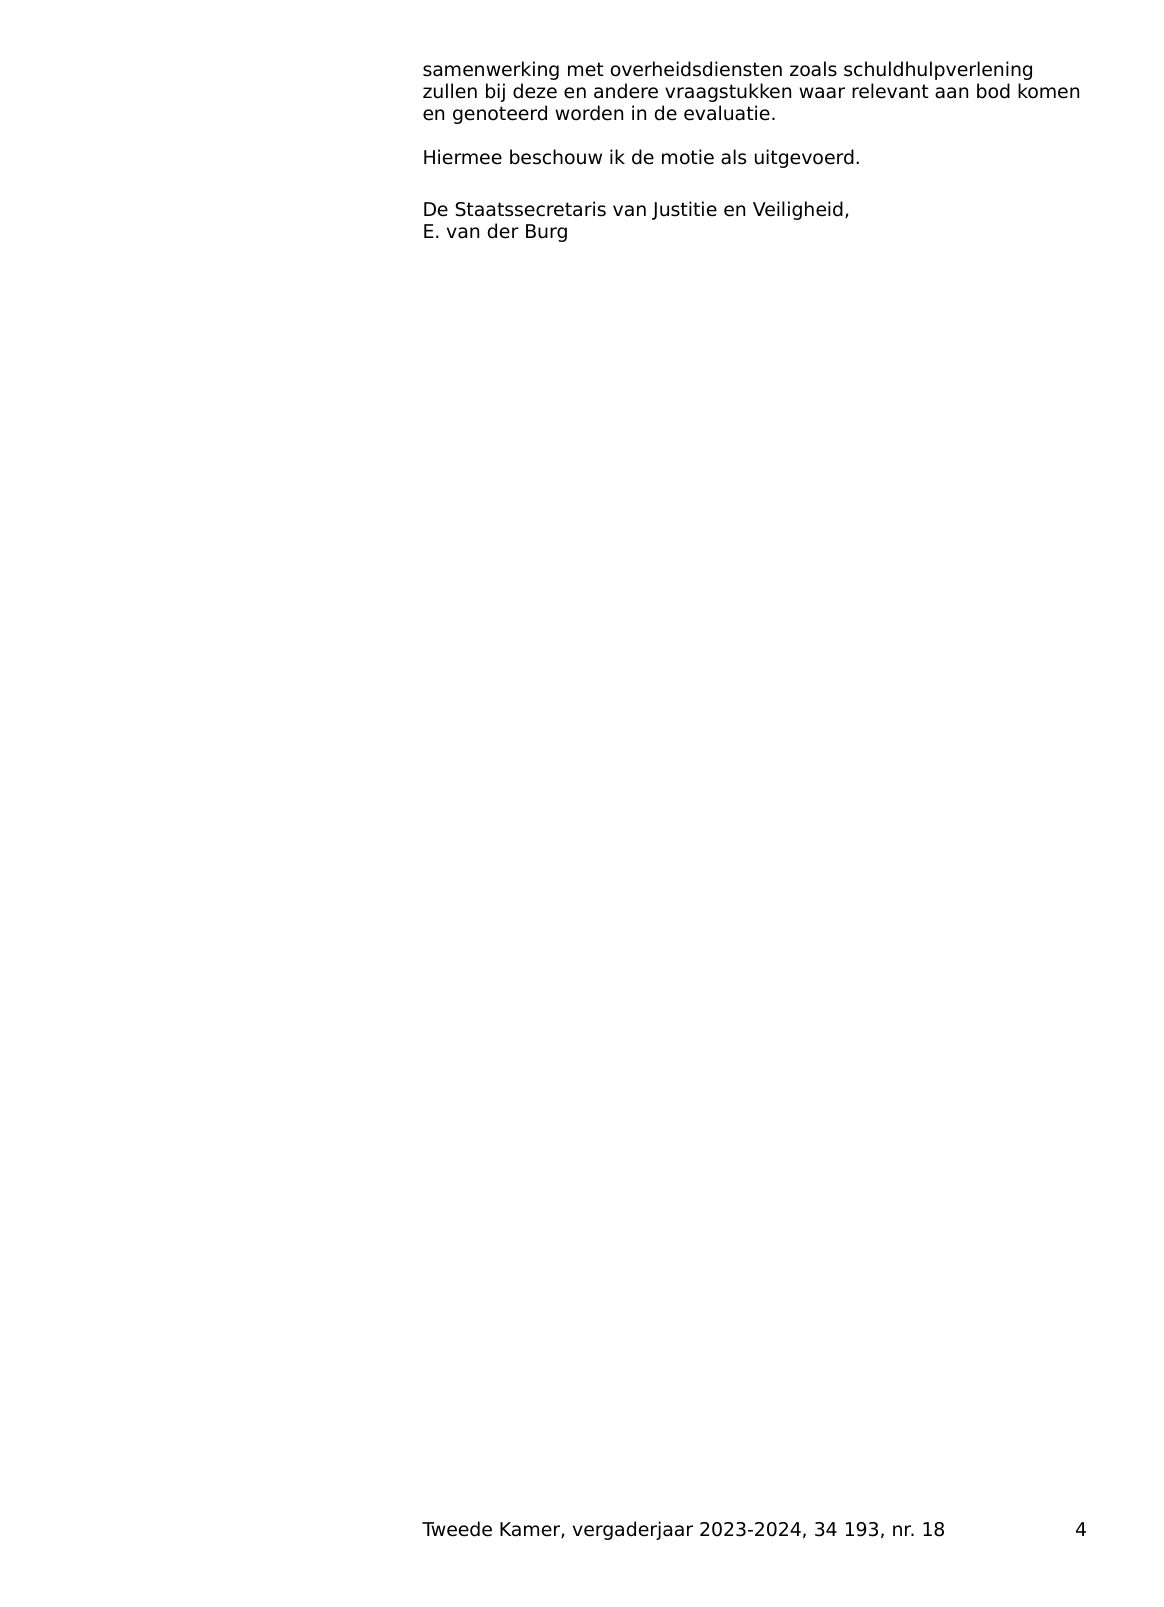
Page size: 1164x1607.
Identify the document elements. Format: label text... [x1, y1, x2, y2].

text samenwerking met overheidsdiensten zoals schuldhulpverlening zullen bij deze en andere vraagstukken waar relevant aan bod komen en genoteerd worden in de evaluatie. [422, 59, 1087, 125]
text Hiermee beschouw ik de motie als uitgevoerd. [422, 147, 1087, 169]
text De Staatssecretaris van Justitie en Veiligheid, E. van der Burg [422, 199, 1087, 243]
